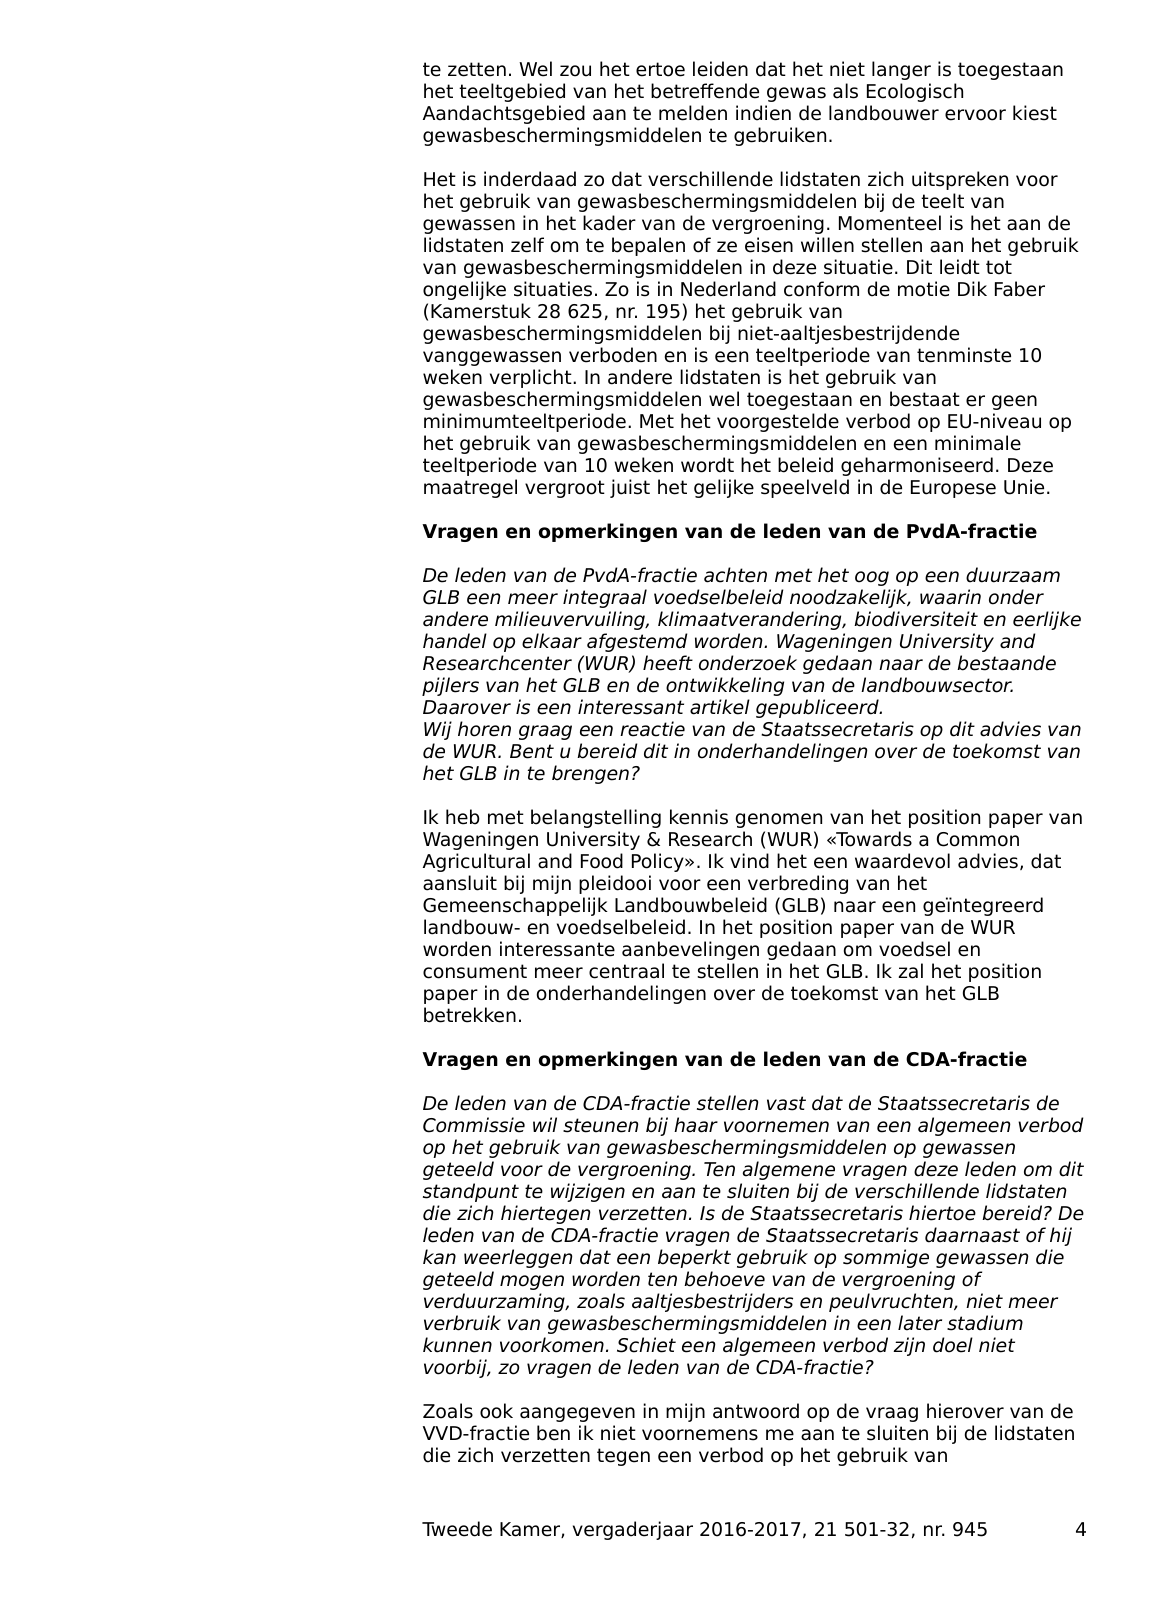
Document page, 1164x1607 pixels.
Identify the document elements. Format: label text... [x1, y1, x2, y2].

text Ik heb met belangstelling kennis genomen van het position paper van Wageningen University & Research (WUR) «Towards a Common Agricultural and Food Policy». Ik vind het een waardevol advies, dat aansluit bij mijn pleidooi voor een verbreding van het Gemeenschappelijk Landbouwbeleid (GLB) naar een geïntegreerd landbouw- en voedselbeleid. In het position paper van de WUR worden interessante aanbevelingen gedaan om voedsel en consument meer centraal te stellen in het GLB. Ik zal het position paper in de onderhandelingen over de toekomst van het GLB betrekken. [422, 807, 1087, 1027]
text Het is inderdaad zo dat verschillende lidstaten zich uitspreken voor het gebruik van gewasbeschermingsmiddelen bij de teelt van gewassen in het kader van de vergroening. Momenteel is het aan de lidstaten zelf om te bepalen of ze eisen willen stellen aan het gebruik van gewasbeschermingsmiddelen in deze situatie. Dit leidt tot ongelijke situaties. Zo is in Nederland conform de motie Dik Faber (Kamerstuk 28 625, nr. 195) het gebruik van gewasbeschermingsmiddelen bij niet-aaltjesbestrijdende vanggewassen verboden en is een teeltperiode van tenminste 10 weken verplicht. In andere lidstaten is het gebruik van gewasbeschermingsmiddelen wel toegestaan en bestaat er geen minimumteeltperiode. Met het voorgestelde verbod op EU-niveau op het gebruik van gewasbeschermingsmiddelen en een minimale teeltperiode van 10 weken wordt het beleid geharmoniseerd. Deze maatregel vergroot juist het gelijke speelveld in de Europese Unie. [422, 169, 1087, 499]
subtitle Vragen en opmerkingen van de leden van de PvdA-fractie [422, 521, 1087, 543]
text Zoals ook aangegeven in mijn antwoord op de vraag hierover van de VVD-fractie ben ik niet voornemens me aan te sluiten bij de lidstaten die zich verzetten tegen een verbod op het gebruik van [422, 1401, 1087, 1467]
text te zetten. Wel zou het ertoe leiden dat het niet langer is toegestaan het teeltgebied van het betreffende gewas als Ecologisch Aandachtsgebied aan te melden indien de landbouwer ervoor kiest gewasbeschermingsmiddelen te gebruiken. [422, 59, 1087, 147]
text De leden van de CDA-fractie stellen vast dat de Staatssecretaris de Commissie wil steunen bij haar voornemen van een algemeen verbod op het gebruik van gewasbeschermingsmiddelen op gewassen geteeld voor de vergroening. Ten algemene vragen deze leden om dit standpunt te wijzigen en aan te sluiten bij de verschillende lidstaten die zich hiertegen verzetten. Is de Staatssecretaris hiertoe bereid? De leden van de CDA-fractie vragen de Staatssecretaris daarnaast of hij kan weerleggen dat een beperkt gebruik op sommige gewassen die geteeld mogen worden ten behoeve van de vergroening of verduurzaming, zoals aaltjesbestrijders en peulvruchten, niet meer verbruik van gewasbeschermingsmiddelen in een later stadium kunnen voorkomen. Schiet een algemeen verbod zijn doel niet voorbij, zo vragen de leden van de CDA-fractie? [422, 1093, 1087, 1379]
text Wij horen graag een reactie van de Staatssecretaris op dit advies van de WUR. Bent u bereid dit in onderhandelingen over de toekomst van het GLB in te brengen? [422, 719, 1087, 785]
subtitle Vragen en opmerkingen van de leden van de CDA-fractie [422, 1049, 1087, 1071]
text De leden van de PvdA-fractie achten met het oog op een duurzaam GLB een meer integraal voedselbeleid noodzakelijk, waarin onder andere milieuvervuiling, klimaatverandering, biodiversiteit en eerlijke handel op elkaar afgestemd worden. Wageningen University and Researchcenter (WUR) heeft onderzoek gedaan naar de bestaande pijlers van het GLB en de ontwikkeling van de landbouwsector. Daarover is een interessant artikel gepubliceerd. [422, 565, 1087, 719]
